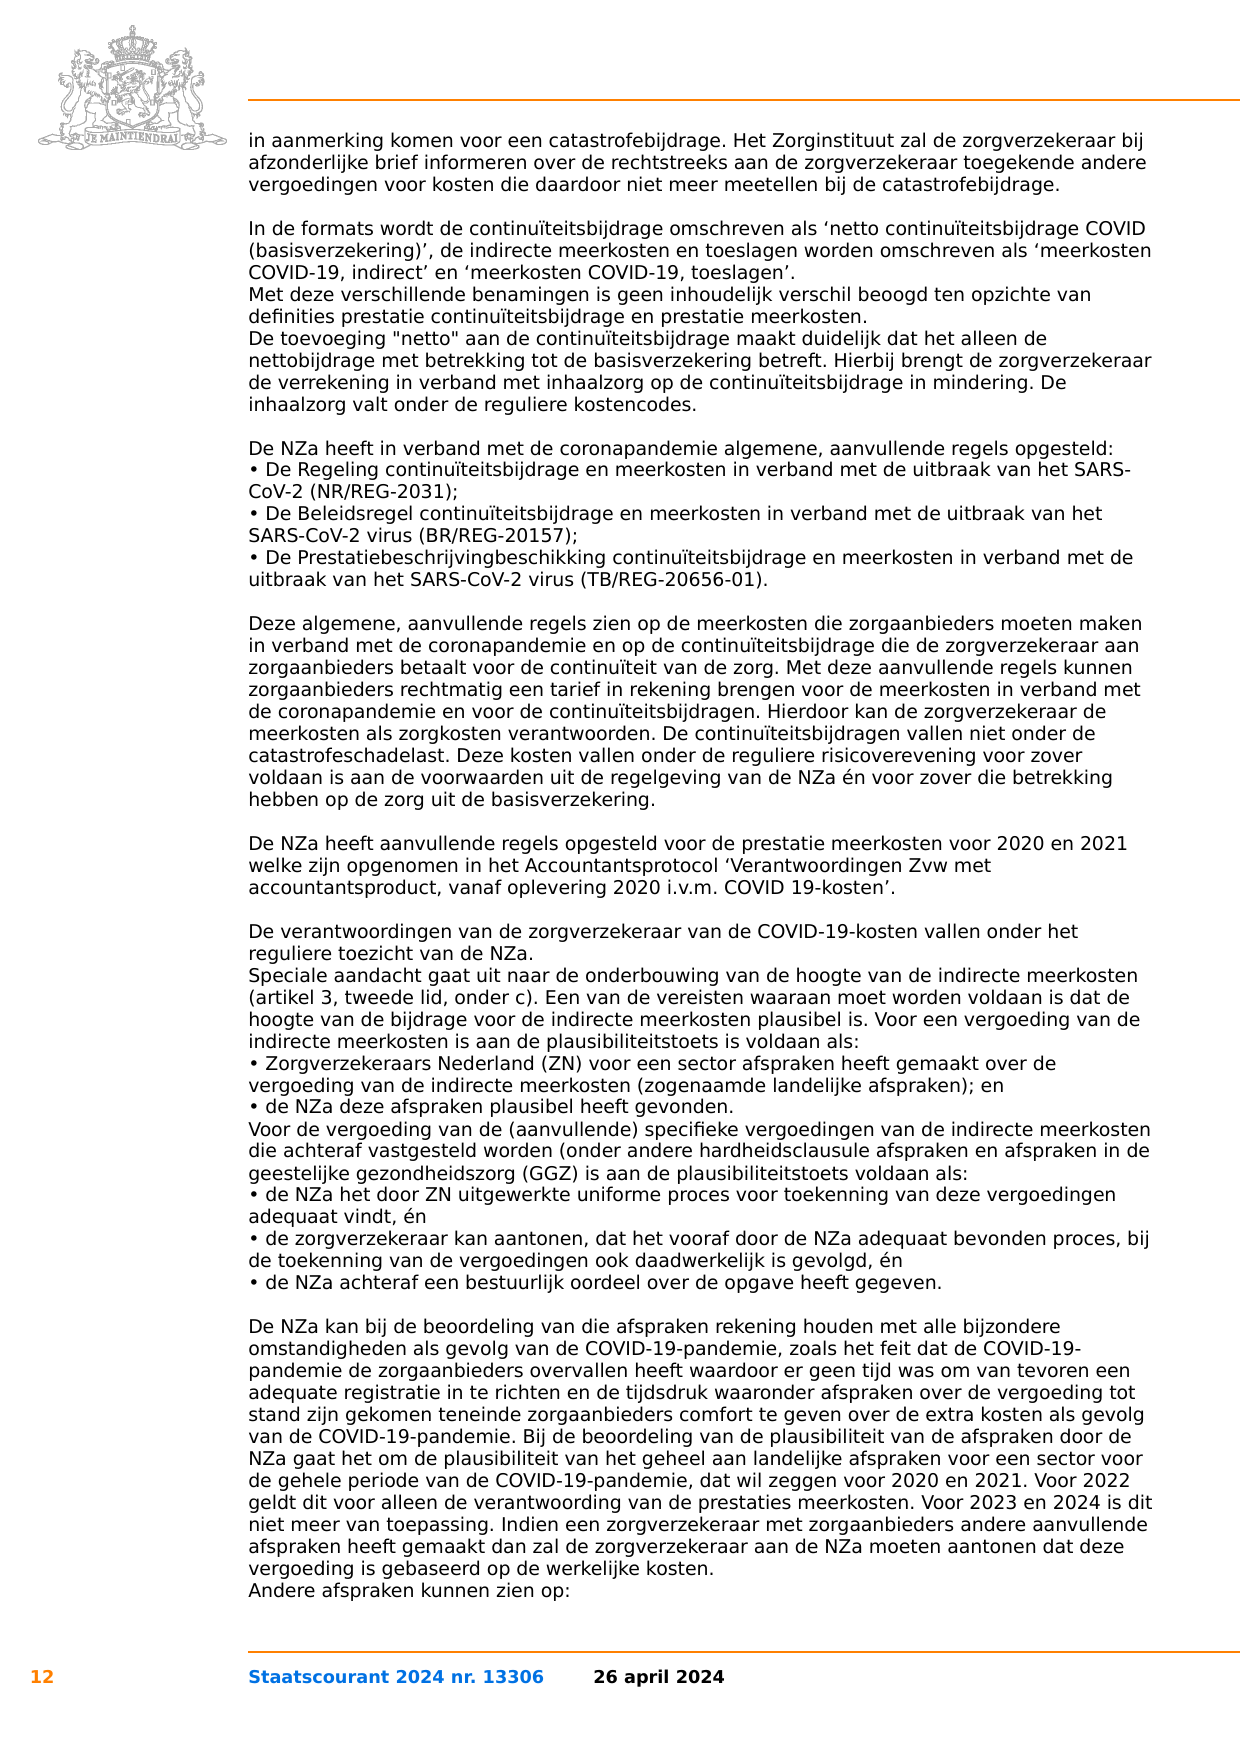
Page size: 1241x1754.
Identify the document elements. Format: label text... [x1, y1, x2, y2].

text Speciale aandacht gaat uit naar de onderbouwing van de hoogte van de indirecte meerkosten (artikel 3, tweede lid, onder c). Een van de vereisten waaraan moet worden voldaan is dat de hoogte van de bijdrage voor de indirecte meerkosten plausibel is. Voor een vergoeding van de indirecte meerkosten is aan de plausibiliteitstoets is voldaan als: [248, 964, 1163, 1052]
text • De Prestatiebeschrijvingbeschikking continuïteitsbijdrage en meerkosten in verband met de uitbraak van het SARS-CoV-2 virus (TB/REG-20656-01). [248, 547, 1163, 591]
text in aanmerking komen voor een catastrofebijdrage. Het Zorginstituut zal de zorgverzekeraar bij afzonderlijke brief informeren over de rechtstreeks aan de zorgverzekeraar toegekende andere vergoedingen voor kosten die daardoor niet meer meetellen bij de catastrofebijdrage. [248, 130, 1163, 196]
text • de NZa het door ZN uitgewerkte uniforme proces voor toekenning van deze vergoedingen adequaat vindt, én [248, 1184, 1163, 1228]
text De toevoeging "netto" aan de continuïteitsbijdrage maakt duidelijk dat het alleen de nettobijdrage met betrekking tot de basisverzekering betreft. Hierbij brengt de zorgverzekeraar de verrekening in verband met inhaalzorg op de continuïteitsbijdrage in mindering. De inhaalzorg valt onder de reguliere kostencodes. [248, 328, 1163, 416]
text De NZa kan bij de beoordeling van die afspraken rekening houden met alle bijzondere omstandigheden als gevolg van de COVID-19-pandemie, zoals het feit dat de COVID-19-pandemie de zorgaanbieders overvallen heeft waardoor er geen tijd was om van tevoren een adequate registratie in te richten en de tijdsdruk waaronder afspraken over de vergoeding tot stand zijn gekomen teneinde zorgaanbieders comfort te geven over de extra kosten als gevolg van de COVID-19-pandemie. Bij de beoordeling van de plausibiliteit van de afspraken door de NZa gaat het om de plausibiliteit van het geheel aan landelijke afspraken voor een sector voor de gehele periode van de COVID-19-pandemie, dat wil zeggen voor 2020 en 2021. Voor 2022 geldt dit voor alleen de verantwoording van de prestaties meerkosten. Voor 2023 en 2024 is dit niet meer van toepassing. Indien een zorgverzekeraar met zorgaanbieders andere aanvullende afspraken heeft gemaakt dan zal de zorgverzekeraar aan de NZa moeten aantonen dat deze vergoeding is gebaseerd op de werkelijke kosten. [248, 1316, 1163, 1580]
text Andere afspraken kunnen zien op: [248, 1580, 1163, 1602]
text Voor de vergoeding van de (aanvullende) specifieke vergoedingen van de indirecte meerkosten die achteraf vastgesteld worden (onder andere hardheidsclausule afspraken en afspraken in de geestelijke gezondheidszorg (GGZ) is aan de plausibiliteitstoets voldaan als: [248, 1118, 1163, 1184]
text De NZa heeft in verband met de coronapandemie algemene, aanvullende regels opgesteld: [248, 437, 1163, 459]
text • De Regeling continuïteitsbijdrage en meerkosten in verband met de uitbraak van het SARS-CoV-2 (NR/REG-2031); [248, 459, 1163, 503]
text • de NZa deze afspraken plausibel heeft gevonden. [248, 1096, 1163, 1118]
text Met deze verschillende benamingen is geen inhoudelijk verschil beoogd ten opzichte van definities prestatie continuïteitsbijdrage en prestatie meerkosten. [248, 284, 1163, 328]
picture [38, 25, 227, 150]
text In de formats wordt de continuïteitsbijdrage omschreven als ‘netto continuïteitsbijdrage COVID (basisverzekering)’, de indirecte meerkosten en toeslagen worden omschreven als ‘meerkosten COVID-19, indirect’ en ‘meerkosten COVID-19, toeslagen’. [248, 218, 1163, 284]
text De NZa heeft aanvullende regels opgesteld voor de prestatie meerkosten voor 2020 en 2021 welke zijn opgenomen in het Accountantsprotocol ‘Verantwoordingen Zvw met accountantsproduct, vanaf oplevering 2020 i.v.m. COVID 19-kosten’. [248, 833, 1163, 899]
text • De Beleidsregel continuïteitsbijdrage en meerkosten in verband met de uitbraak van het SARS-CoV-2 virus (BR/REG-20157); [248, 503, 1163, 547]
text De verantwoordingen van de zorgverzekeraar van de COVID-19-kosten vallen onder het reguliere toezicht van de NZa. [248, 921, 1163, 964]
text • de NZa achteraf een bestuurlijk oordeel over de opgave heeft gegeven. [248, 1272, 1163, 1294]
text • de zorgverzekeraar kan aantonen, dat het vooraf door de NZa adequaat bevonden proces, bij de toekenning van de vergoedingen ook daadwerkelijk is gevolgd, én [248, 1228, 1163, 1272]
text • Zorgverzekeraars Nederland (ZN) voor een sector afspraken heeft gemaakt over de vergoeding van de indirecte meerkosten (zogenaamde landelijke afspraken); en [248, 1052, 1163, 1096]
text Deze algemene, aanvullende regels zien op de meerkosten die zorgaanbieders moeten maken in verband met de coronapandemie en op de continuïteitsbijdrage die de zorgverzekeraar aan zorgaanbieders betaalt voor de continuïteit van de zorg. Met deze aanvullende regels kunnen zorgaanbieders rechtmatig een tarief in rekening brengen voor de meerkosten in verband met de coronapandemie en voor de continuïteitsbijdragen. Hierdoor kan de zorgverzekeraar de meerkosten als zorgkosten verantwoorden. De continuïteitsbijdragen vallen niet onder de catastrofeschadelast. Deze kosten vallen onder de reguliere risicoverevening voor zover voldaan is aan de voorwaarden uit de regelgeving van de NZa én voor zover die betrekking hebben op de zorg uit de basisverzekering. [248, 613, 1163, 811]
